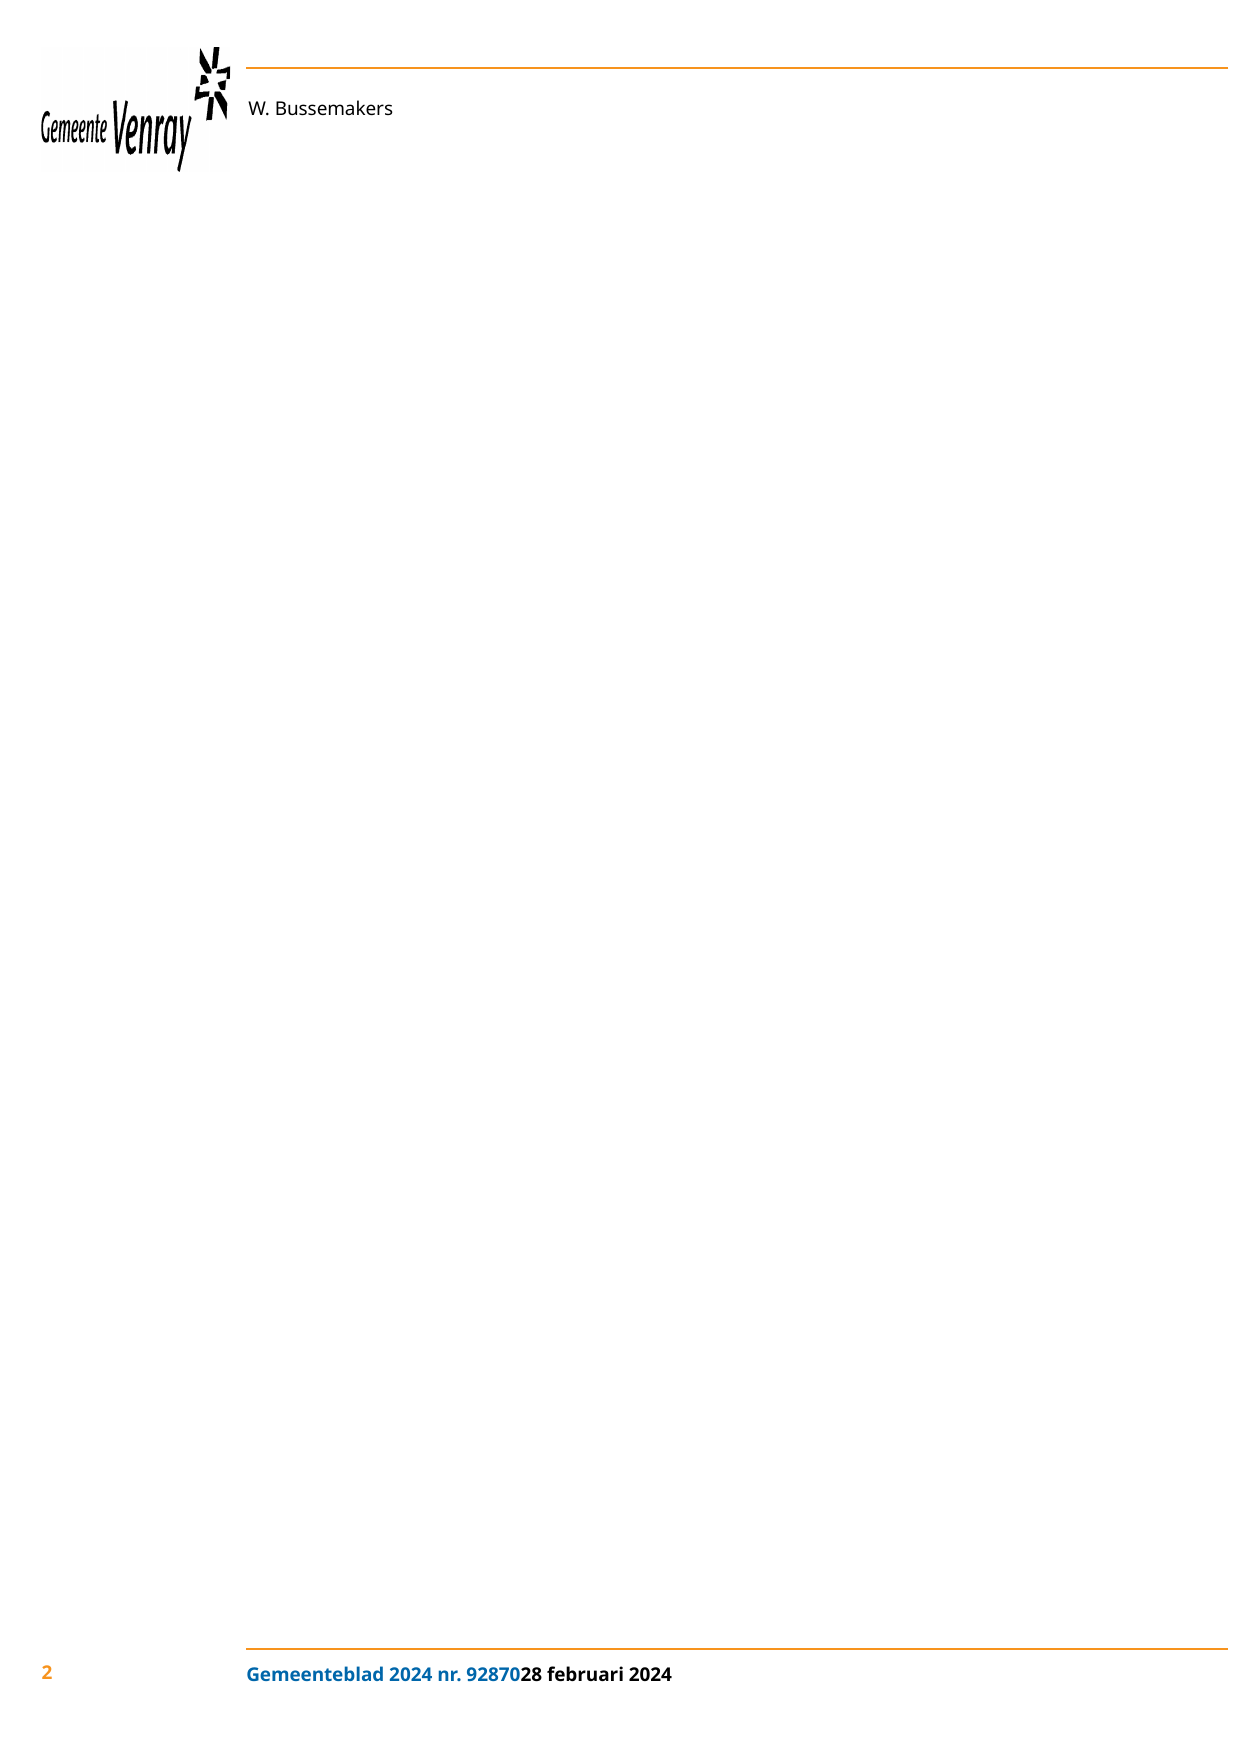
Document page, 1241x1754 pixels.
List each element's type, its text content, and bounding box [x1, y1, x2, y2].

text W. Bussemakers [248, 95, 1152, 121]
picture [41, 47, 231, 172]
